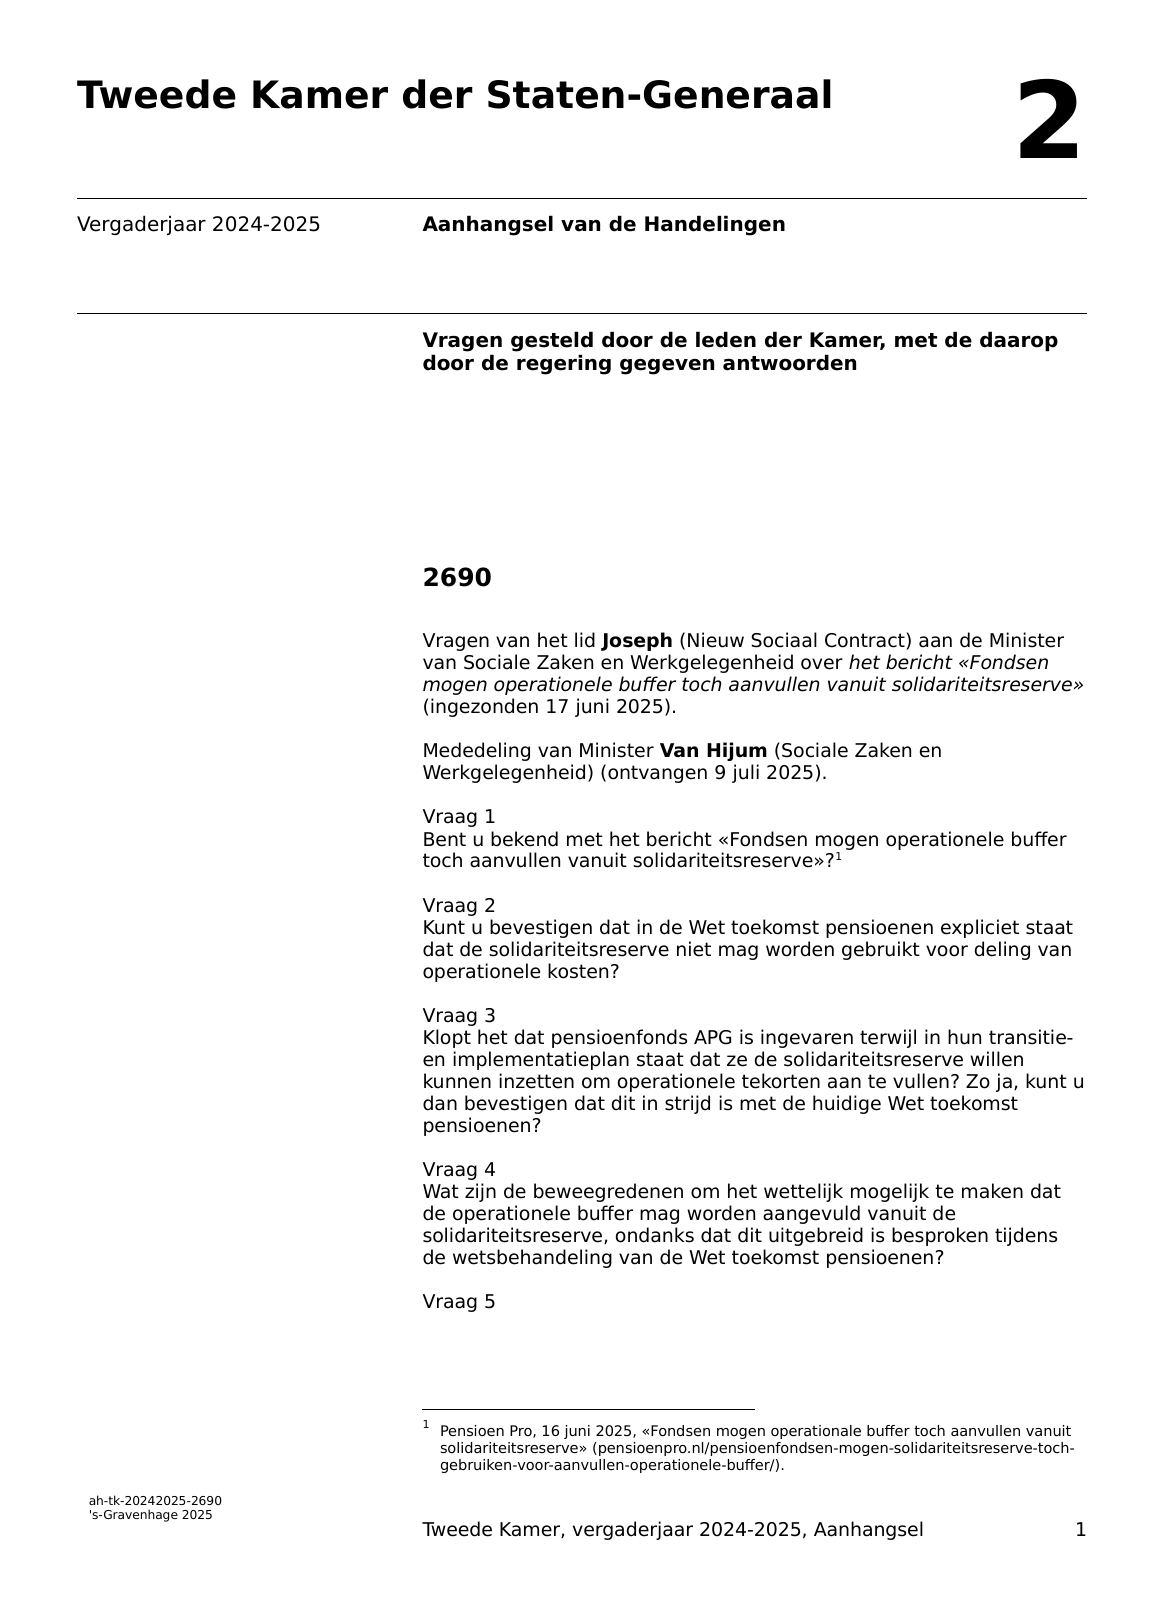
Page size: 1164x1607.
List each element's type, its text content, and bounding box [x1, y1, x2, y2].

text Wat zijn de beweegredenen om het wettelijk mogelijk te maken dat de operationele buffer mag worden aangevuld vanuit de solidariteitsreserve, ondanks dat dit uitgebreid is besproken tijdens de wetsbehandeling van de Wet toekomst pensioenen? [422, 1181, 1087, 1269]
table_cell Aanhangsel van de Handelingen [422, 199, 1087, 313]
text Klopt het dat pensioenfonds APG is ingevaren terwijl in hun transitie- en implementatieplan staat dat ze de solidariteitsreserve willen kunnen inzetten om operationele tekorten aan te vullen? Zo ja, kunt u dan bevestigen dat dit in strijd is met de huidige Wet toekomst pensioenen? [422, 1027, 1087, 1137]
table_cell [77, 314, 422, 375]
table_cell Vergaderjaar 2024-2025 [77, 199, 422, 313]
text Kunt u bevestigen dat in de Wet toekomst pensioenen expliciet staat dat de solidariteitsreserve niet mag worden gebruikt voor deling van operationele kosten? [422, 917, 1087, 982]
text Vraag 2 [422, 894, 1087, 917]
text ah-tk-20242025-2690 [88, 1494, 323, 1508]
text Bent u bekend met het bericht «Fondsen mogen operationele buffer toch aanvullen vanuit solidariteitsreserve»? [422, 828, 1087, 872]
text Vraag 4 [422, 1159, 1087, 1181]
text Vragen van het lid Joseph (Nieuw Sociaal Contract) aan de Minister van Sociale Zaken en Werkgelegenheid over het bericht «Fondsen mogen operationele buffer toch aanvullen vanuit solidariteitsreserve» (ingezonden 17 juni 2025). [422, 630, 1087, 718]
table_header Tweede Kamer der Staten-Generaal [77, 59, 886, 198]
text Vraag 3 [422, 1005, 1087, 1027]
text 's-Gravenhage 2025 [88, 1508, 323, 1522]
table_header 2 [886, 59, 1087, 198]
table_cell Vragen gesteld door de leden der Kamer, met de daarop door de regering gegeven antwoorden [422, 314, 1087, 375]
text Pensioen Pro, 16 juni 2025, «Fondsen mogen operationale buffer toch aanvullen vanuit solidariteitsreserve» (pensioenpro.nl/pensioenfondsen-mogen-solidariteitsreserve-toch-gebruiken-voor-aanvullen-operationele-buffer/). [422, 1418, 1087, 1474]
text 2690 [422, 563, 1087, 592]
text Mededeling van Minister Van Hijum (Sociale Zaken en Werkgelegenheid) (ontvangen 9 juli 2025). [422, 740, 1087, 784]
text Vraag 1 [422, 806, 1087, 828]
text Vraag 5 [422, 1291, 1087, 1313]
